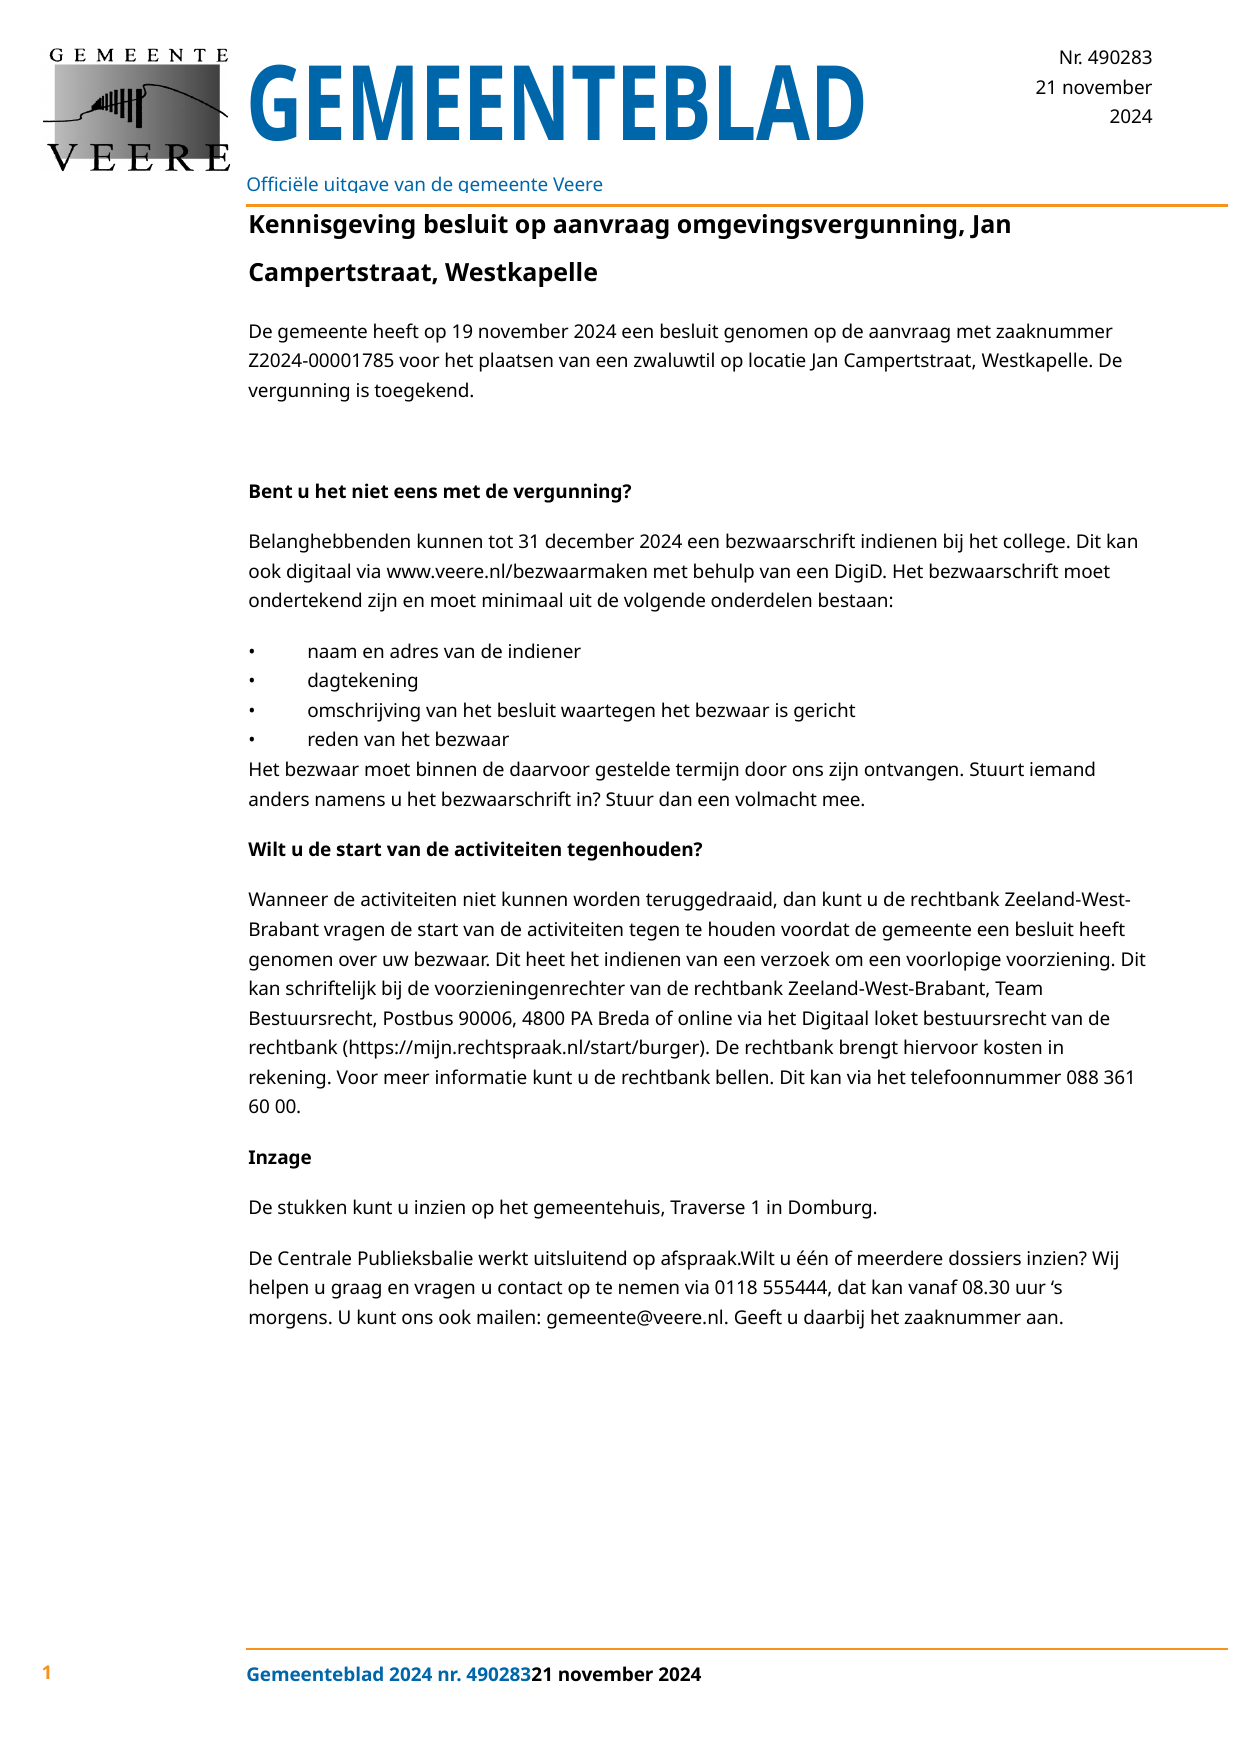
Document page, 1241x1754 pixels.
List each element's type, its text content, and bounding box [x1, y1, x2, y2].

list omschrijving van het besluit waartegen het bezwaar is gericht [248, 697, 1152, 723]
list reden van het bezwaar [248, 727, 1152, 752]
text Inzage [248, 1144, 1152, 1170]
text Het bezwaar moet binnen de daarvoor gestelde termijn door ons zijn ontvangen. Stuurt iemand anders namens u het bezwaarschrift in? Stuur dan een volmacht mee. [248, 756, 1152, 812]
list naam en adres van de indiener [248, 638, 1152, 664]
text Wilt u de start van de activiteiten tegenhouden? [248, 836, 1152, 862]
text Kennisgeving besluit op aanvraag omgevingsvergunning, Jan Campertstraat, Westkapelle [248, 207, 1152, 288]
text De gemeente heeft op 19 november 2024 een besluit genomen op de aanvraag met zaaknummer Z2024-00001785 voor het plaatsen van een zwaluwtil op locatie Jan Campertstraat, Westkapelle. De vergunning is toegekend. [248, 318, 1152, 403]
text Belanghebbenden kunnen tot 31 december 2024 een bezwaarschrift indienen bij het college. Dit kan ook digitaal via www.veere.nl/bezwaarmaken met behulp van een DigiD. Het bezwaarschrift moet ondertekend zijn en moet minimaal uit de volgende onderdelen bestaan: [248, 528, 1152, 613]
text De stukken kunt u inzien op het gemeentehuis, Traverse 1 in Domburg. [248, 1194, 1152, 1220]
text Wanneer de activiteiten niet kunnen worden teruggedraaid, dan kunt u de rechtbank Zeeland-West-Brabant vragen de start van de activiteiten tegen te houden voordat de gemeente een besluit heeft genomen over uw bezwaar. Dit heet het indienen van een verzoek om een voorlopige voorziening. Dit kan schriftelijk bij de voorzieningenrechter van de rechtbank Zeeland-West-Brabant, Team Bestuursrecht, Postbus 90006, 4800 PA Breda of online via het Digitaal loket bestuursrecht van de rechtbank (https://mijn.rechtspraak.nl/start/burger). De rechtbank brengt hiervoor kosten in rekening. Voor meer informatie kunt u de rechtbank bellen. Dit kan via het telefoonnummer 088 361 60 00. [248, 887, 1152, 1119]
text De Centrale Publieksbalie werkt uitsluitend op afspraak.Wilt u één of meerdere dossiers inzien? Wij helpen u graag en vragen u contact op te nemen via 0118 555444, dat kan vanaf 08.30 uur ‘s morgens. U kunt ons ook mailen: gemeente@veere.nl. Geeft u daarbij het zaaknummer aan. [248, 1245, 1152, 1330]
list dagtekening [248, 667, 1152, 693]
picture [41, 47, 231, 172]
text Bent u het niet eens met de vergunning? [248, 478, 1152, 504]
